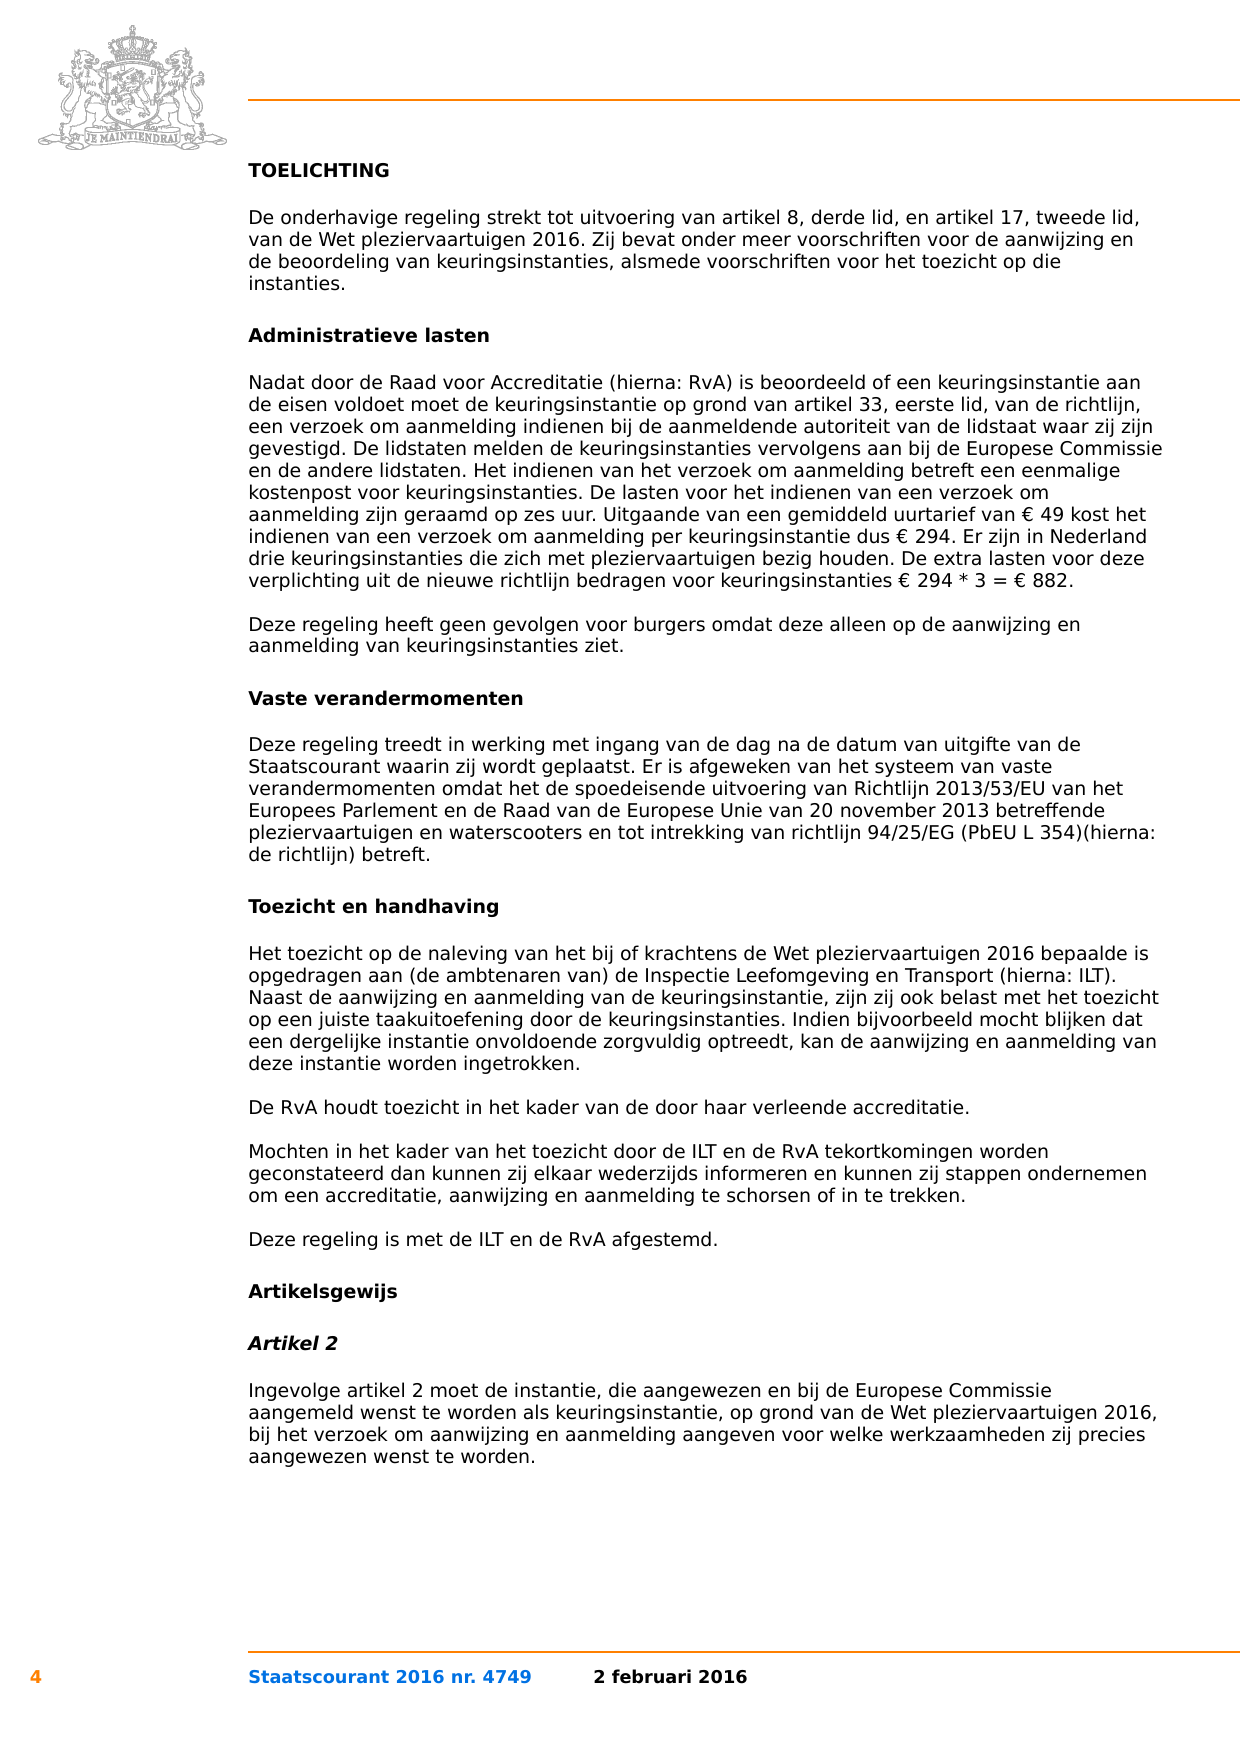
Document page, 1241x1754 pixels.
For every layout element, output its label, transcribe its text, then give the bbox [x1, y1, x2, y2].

text Nadat door de Raad voor Accreditatie (hierna: RvA) is beoordeeld of een keuringsinstantie aan de eisen voldoet moet de keuringsinstantie op grond van artikel 33, eerste lid, van de richtlijn, een verzoek om aanmelding indienen bij de aanmeldende autoriteit van de lidstaat waar zij zijn gevestigd. De lidstaten melden de keuringsinstanties vervolgens aan bij de Europese Commissie en de andere lidstaten. Het indienen van het verzoek om aanmelding betreft een eenmalige kostenpost voor keuringsinstanties. De lasten voor het indienen van een verzoek om aanmelding zijn geraamd op zes uur. Uitgaande van een gemiddeld uurtarief van € 49 kost het indienen van een verzoek om aanmelding per keuringsinstantie dus € 294. Er zijn in Nederland drie keuringsinstanties die zich met pleziervaartuigen bezig houden. De extra lasten voor deze verplichting uit de nieuwe richtlijn bedragen voor keuringsinstanties € 294 * 3 = € 882. [248, 372, 1163, 592]
text Deze regeling heeft geen gevolgen voor burgers omdat deze alleen op de aanwijzing en aanmelding van keuringsinstanties ziet. [248, 613, 1163, 657]
picture [38, 25, 227, 150]
text De RvA houdt toezicht in het kader van de door haar verleende accreditatie. [248, 1097, 1163, 1119]
subtitle Toezicht en handhaving [248, 896, 1163, 918]
text De onderhavige regeling strekt tot uitvoering van artikel 8, derde lid, en artikel 17, tweede lid, van de Wet pleziervaartuigen 2016. Zij bevat onder meer voorschriften voor de aanwijzing en de beoordeling van keuringsinstanties, alsmede voorschriften voor het toezicht op die instanties. [248, 207, 1163, 295]
text Deze regeling treedt in werking met ingang van de dag na de datum van uitgifte van de Staatscourant waarin zij wordt geplaatst. Er is afgeweken van het systeem van vaste verandermomenten omdat het de spoedeisende uitvoering van Richtlijn 2013/53/EU van het Europees Parlement en de Raad van de Europese Unie van 20 november 2013 betreffende pleziervaartuigen en waterscooters en tot intrekking van richtlijn 94/25/EG (PbEU L 354)(hierna: de richtlijn) betreft. [248, 734, 1163, 866]
subtitle Administratieve lasten [248, 325, 1163, 347]
subtitle Vaste verandermomenten [248, 687, 1163, 709]
text Mochten in het kader van het toezicht door de ILT en de RvA tekortkomingen worden geconstateerd dan kunnen zij elkaar wederzijds informeren en kunnen zij stappen ondernemen om een accreditatie, aanwijzing en aanmelding te schorsen of in te trekken. [248, 1141, 1163, 1207]
text Het toezicht op de naleving van het bij of krachtens de Wet pleziervaartuigen 2016 bepaalde is opgedragen aan (de ambtenaren van) de Inspectie Leefomgeving en Transport (hierna: ILT). Naast de aanwijzing en aanmelding van de keuringsinstantie, zijn zij ook belast met het toezicht op een juiste taakuitoefening door de keuringsinstanties. Indien bijvoorbeeld mocht blijken dat een dergelijke instantie onvoldoende zorgvuldig optreedt, kan de aanwijzing en aanmelding van deze instantie worden ingetrokken. [248, 943, 1163, 1075]
subtitle TOELICHTING [248, 160, 1163, 182]
subtitle Artikelsgewijs [248, 1281, 1163, 1303]
subtitle Artikel 2 [248, 1333, 1163, 1354]
text Ingevolge artikel 2 moet de instantie, die aangewezen en bij de Europese Commissie aangemeld wenst te worden als keuringsinstantie, op grond van de Wet pleziervaartuigen 2016, bij het verzoek om aanwijzing en aanmelding aangeven voor welke werkzaamheden zij precies aangewezen wenst te worden. [248, 1379, 1163, 1467]
text Deze regeling is met de ILT en de RvA afgestemd. [248, 1229, 1163, 1251]
